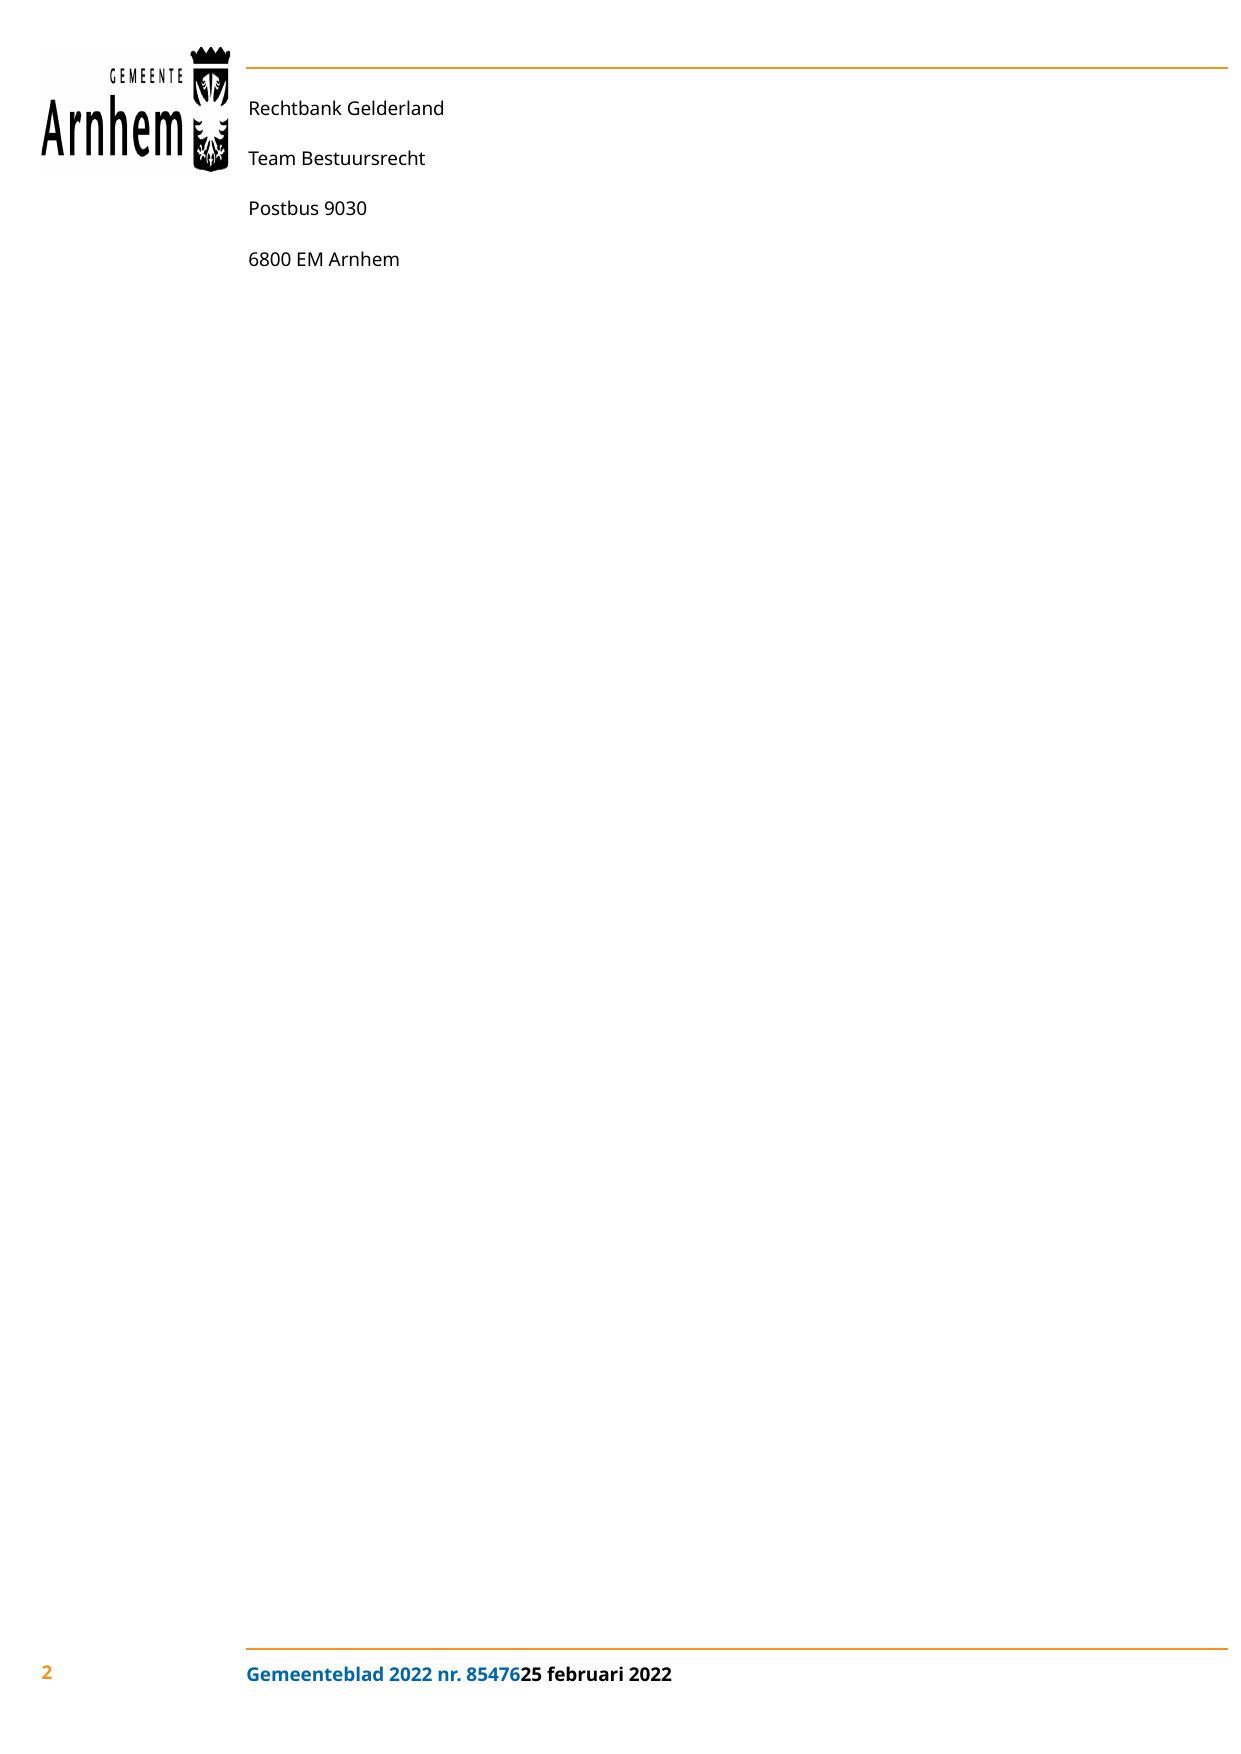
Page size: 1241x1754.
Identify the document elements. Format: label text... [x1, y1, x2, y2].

picture [41, 47, 231, 172]
text 6800 EM Arnhem [248, 246, 1152, 272]
text Team Bestuursrecht [248, 145, 1152, 171]
text Postbus 9030 [248, 196, 1152, 221]
text Rechtbank Gelderland [248, 95, 1152, 121]
